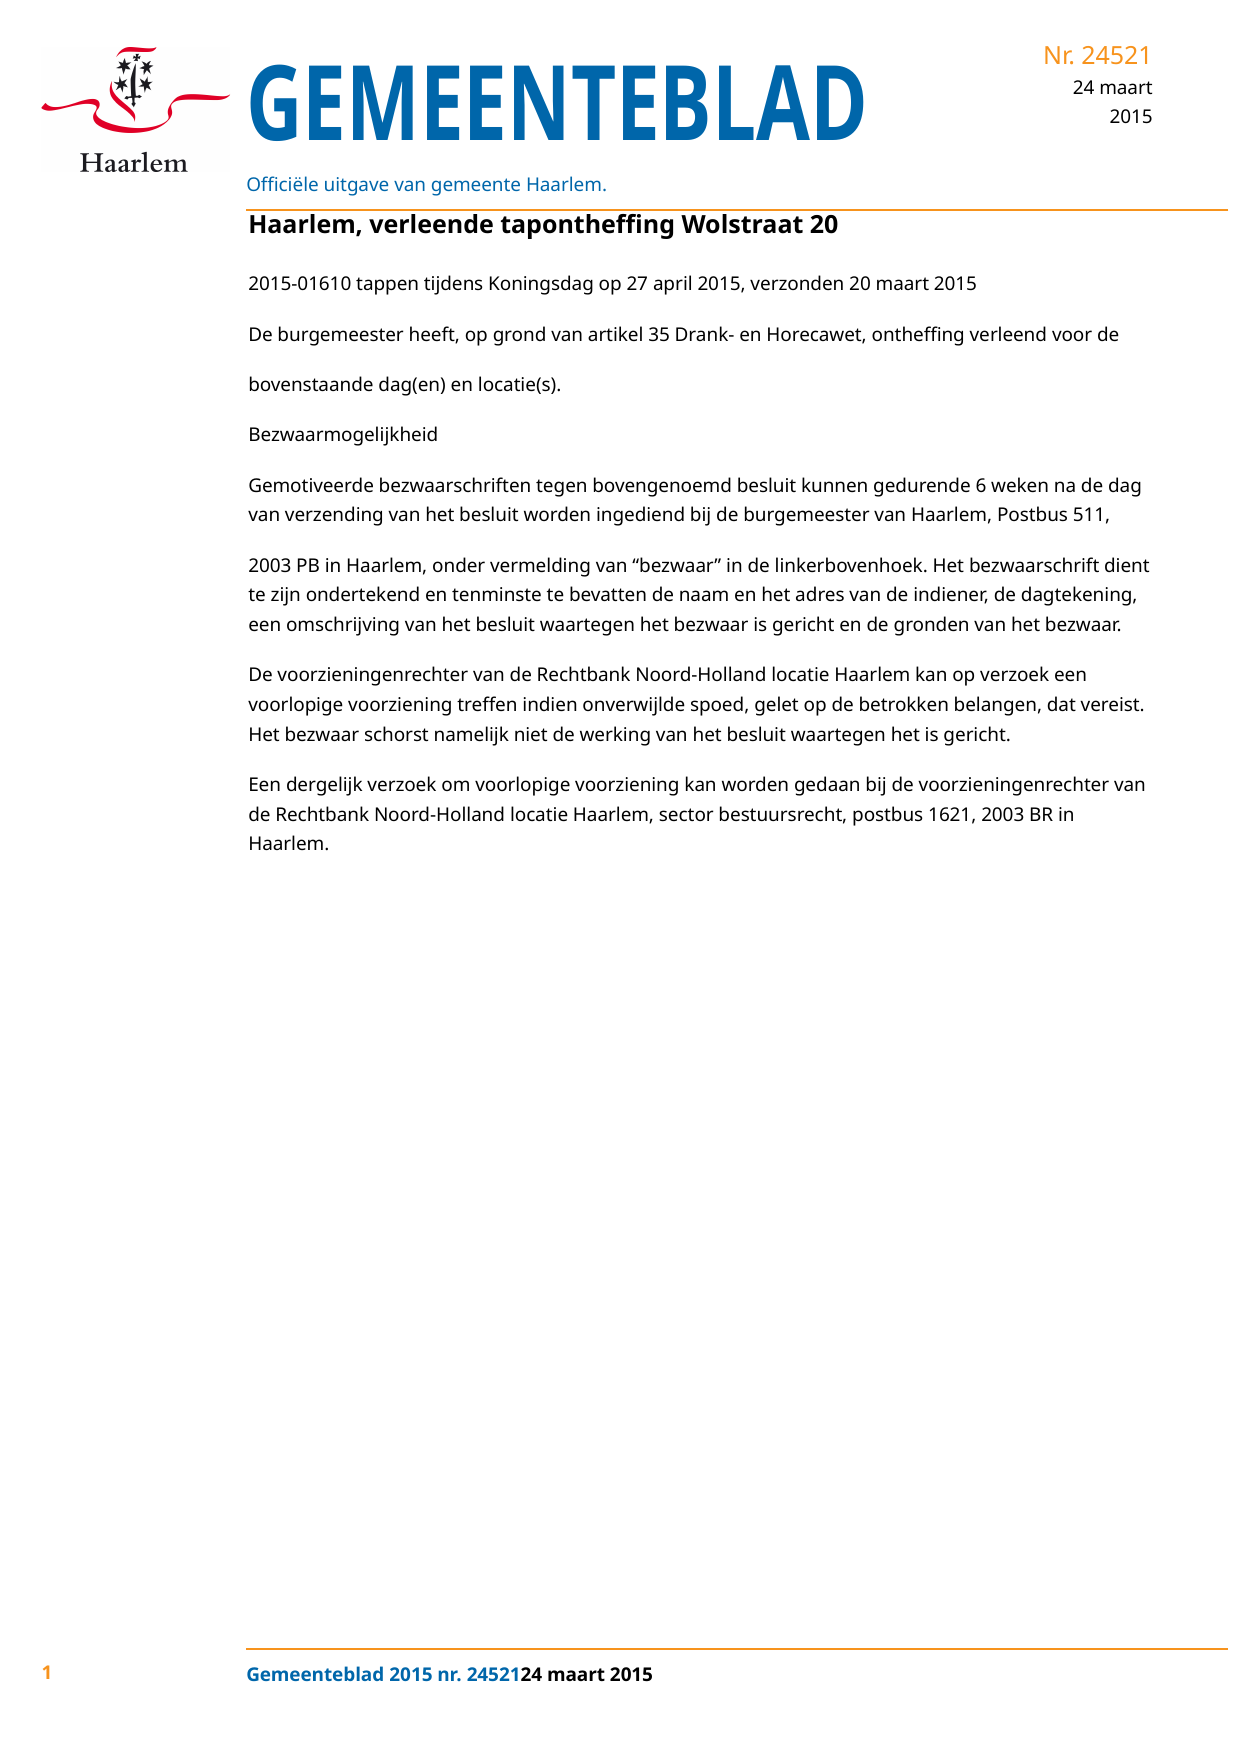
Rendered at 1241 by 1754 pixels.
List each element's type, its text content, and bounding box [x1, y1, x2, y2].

text bovenstaande dag(en) en locatie(s). [248, 371, 1152, 397]
text Een dergelijk verzoek om voorlopige voorziening kan worden gedaan bij de voorzieningenrechter van de Rechtbank Noord-Holland locatie Haarlem, sector bestuursrecht, postbus 1621, 2003 BR in Haarlem. [248, 771, 1152, 856]
text Gemotiveerde bezwaarschriften tegen bovengenoemd besluit kunnen gedurende 6 weken na de dag van verzending van het besluit worden ingediend bij de burgemeester van Haarlem, Postbus 511, [248, 472, 1152, 527]
text 2003 PB in Haarlem, onder vermelding van “bezwaar” in de linkerbovenhoek. Het bezwaarschrift dient te zijn ondertekend en tenminste te bevatten de naam en het adres van de indiener, de dagtekening, een omschrijving van het besluit waartegen het bezwaar is gericht en de gronden van het bezwaar. [248, 552, 1152, 637]
picture [41, 47, 231, 172]
text Bezwaarmogelijkheid [248, 422, 1152, 447]
text De burgemeester heeft, op grond van artikel 35 Drank- en Horecawet, ontheffing verleend voor de [248, 321, 1152, 346]
text Haarlem, verleende tapontheffing Wolstraat 20 [248, 211, 1152, 241]
text 2015-01610 tappen tijdens Koningsdag op 27 april 2015, verzonden 20 maart 2015 [248, 270, 1152, 296]
text De voorzieningenrechter van de Rechtbank Noord-Holland locatie Haarlem kan op verzoek een voorlopige voorziening treffen indien onverwijlde spoed, gelet op de betrokken belangen, dat vereist. Het bezwaar schorst namelijk niet de werking van het besluit waartegen het is gericht. [248, 662, 1152, 746]
